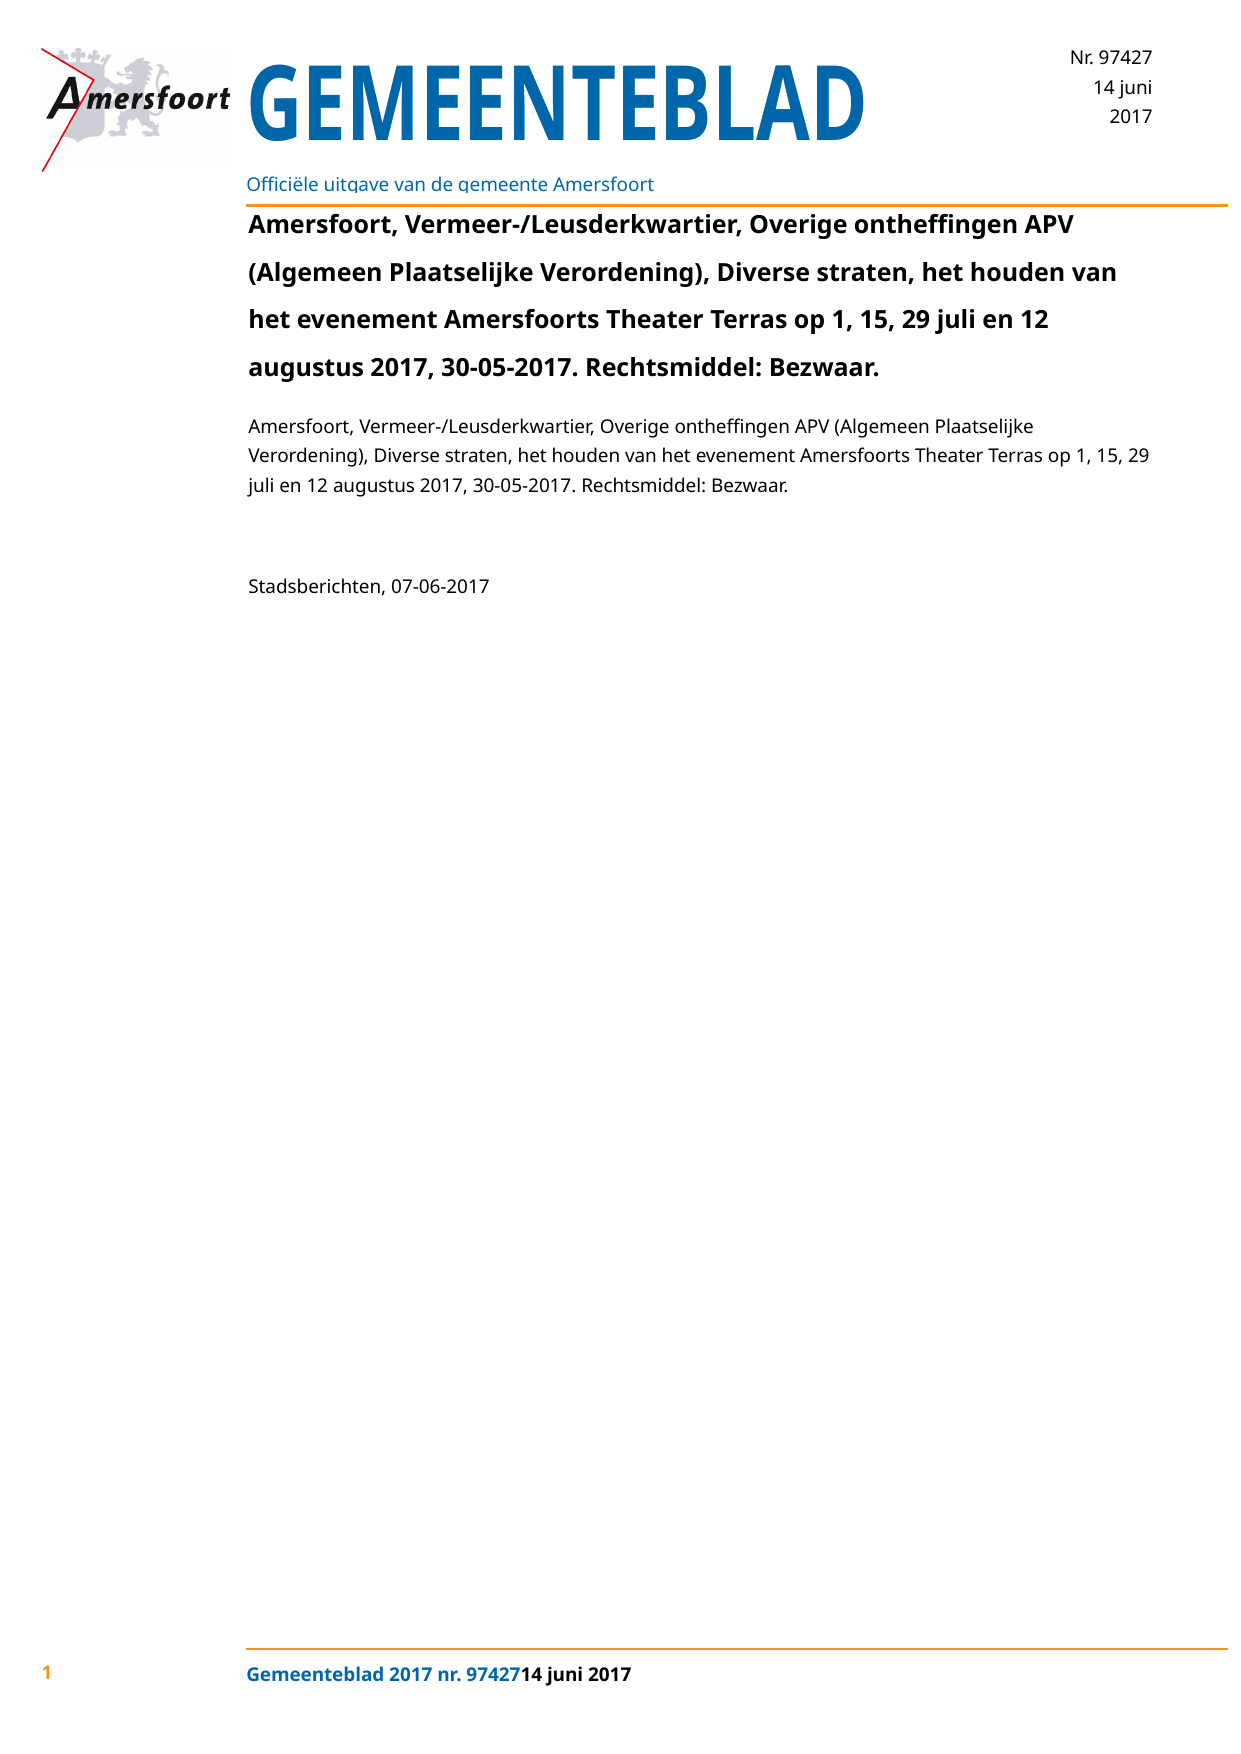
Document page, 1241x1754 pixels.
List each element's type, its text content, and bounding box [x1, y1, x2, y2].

text Stadsberichten, 07-06-2017 [248, 573, 1152, 599]
picture [41, 47, 231, 172]
text Amersfoort, Vermeer-/Leusderkwartier, Overige ontheffingen APV (Algemeen Plaatselijke Verordening), Diverse straten, het houden van het evenement Amersfoorts Theater Terras op 1, 15, 29 juli en 12 augustus 2017, 30-05-2017. Rechtsmiddel: Bezwaar. [248, 413, 1152, 498]
text Amersfoort, Vermeer-/Leusderkwartier, Overige ontheffingen APV (Algemeen Plaatselijke Verordening), Diverse straten, het houden van het evenement Amersfoorts Theater Terras op 1, 15, 29 juli en 12 augustus 2017, 30-05-2017. Rechtsmiddel: Bezwaar. [248, 207, 1152, 384]
